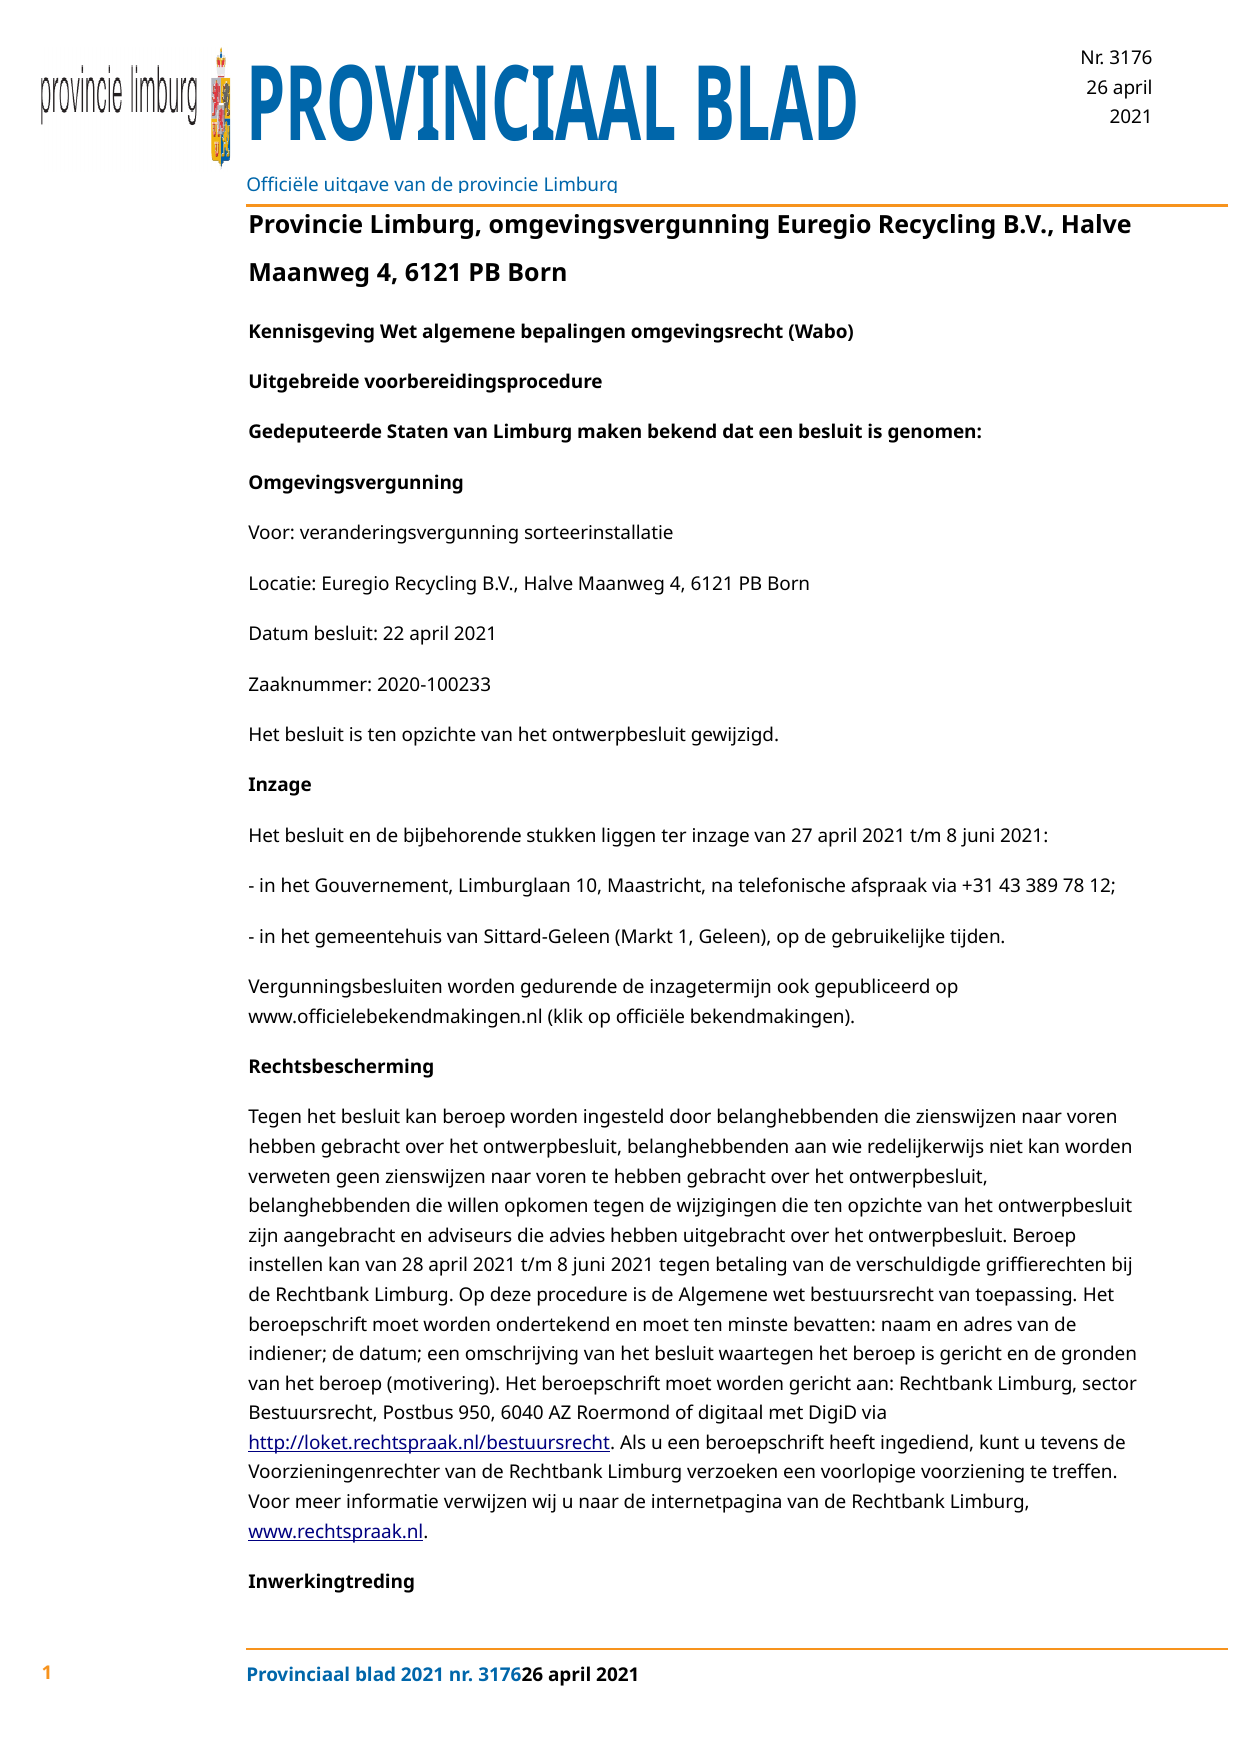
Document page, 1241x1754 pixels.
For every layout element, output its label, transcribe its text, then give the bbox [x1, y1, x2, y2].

text Het besluit en de bijbehorende stukken liggen ter inzage van 27 april 2021 t/m 8 juni 2021: [248, 822, 1152, 848]
text Tegen het besluit kan beroep worden ingesteld door belanghebbenden die zienswijzen naar voren hebben gebracht over het ontwerpbesluit, belanghebbenden aan wie redelijkerwijs niet kan worden verweten geen zienswijzen naar voren te hebben gebracht over het ontwerpbesluit, belanghebbenden die willen opkomen tegen de wijzigingen die ten opzichte van het ontwerpbesluit zijn aangebracht en adviseurs die advies hebben uitgebracht over het ontwerpbesluit. Beroep instellen kan van 28 april 2021 t/m 8 juni 2021 tegen betaling van de verschuldigde griffierechten bij de Rechtbank Limburg. Op deze procedure is de Algemene wet bestuursrecht van toepassing. Het beroepschrift moet worden ondertekend en moet ten minste bevatten: naam en adres van de indiener; de datum; een omschrijving van het besluit waartegen het beroep is gericht en de gronden van het beroep (motivering). Het beroepschrift moet worden gericht aan: Rechtbank Limburg, sector Bestuursrecht, Postbus 950, 6040 AZ Roermond of digitaal met DigiD via http://loket.rechtspraak.nl/bestuursrecht. Als u een beroepschrift heeft ingediend, kunt u tevens de Voorzieningenrechter van de Rechtbank Limburg verzoeken een voorlopige voorziening te treffen. Voor meer informatie verwijzen wij u naar de internetpagina van de Rechtbank Limburg, www.rechtspraak.nl. [248, 1104, 1152, 1544]
text Uitgebreide voorbereidingsprocedure [248, 368, 1152, 394]
text Locatie: Euregio Recycling B.V., Halve Maanweg 4, 6121 PB Born [248, 570, 1152, 596]
text Provincie Limburg, omgevingsvergunning Euregio Recycling B.V., Halve Maanweg 4, 6121 PB Born [248, 207, 1152, 288]
text Omgevingsvergunning [248, 469, 1152, 495]
text Kennisgeving Wet algemene bepalingen omgevingsrecht (Wabo) [248, 318, 1152, 344]
text Vergunningsbesluiten worden gedurende de inzagetermijn ook gepubliceerd op www.officielebekendmakingen.nl (klik op officiële bekendmakingen). [248, 973, 1152, 1029]
text Voor: veranderingsvergunning sorteerinstallatie [248, 519, 1152, 545]
text Rechtsbescherming [248, 1053, 1152, 1079]
text Inzage [248, 772, 1152, 797]
text Zaaknummer: 2020-100233 [248, 671, 1152, 697]
text - in het gemeentehuis van Sittard-Geleen (Markt 1, Geleen), op de gebruikelijke tijden. [248, 923, 1152, 949]
text Gedeputeerde Staten van Limburg maken bekend dat een besluit is genomen: [248, 419, 1152, 444]
text Datum besluit: 22 april 2021 [248, 620, 1152, 646]
picture [41, 47, 231, 172]
text Inwerkingtreding [248, 1568, 1152, 1594]
text Het besluit is ten opzichte van het ontwerpbesluit gewijzigd. [248, 721, 1152, 747]
text - in het Gouvernement, Limburglaan 10, Maastricht, na telefonische afspraak via +31 43 389 78 12; [248, 872, 1152, 898]
